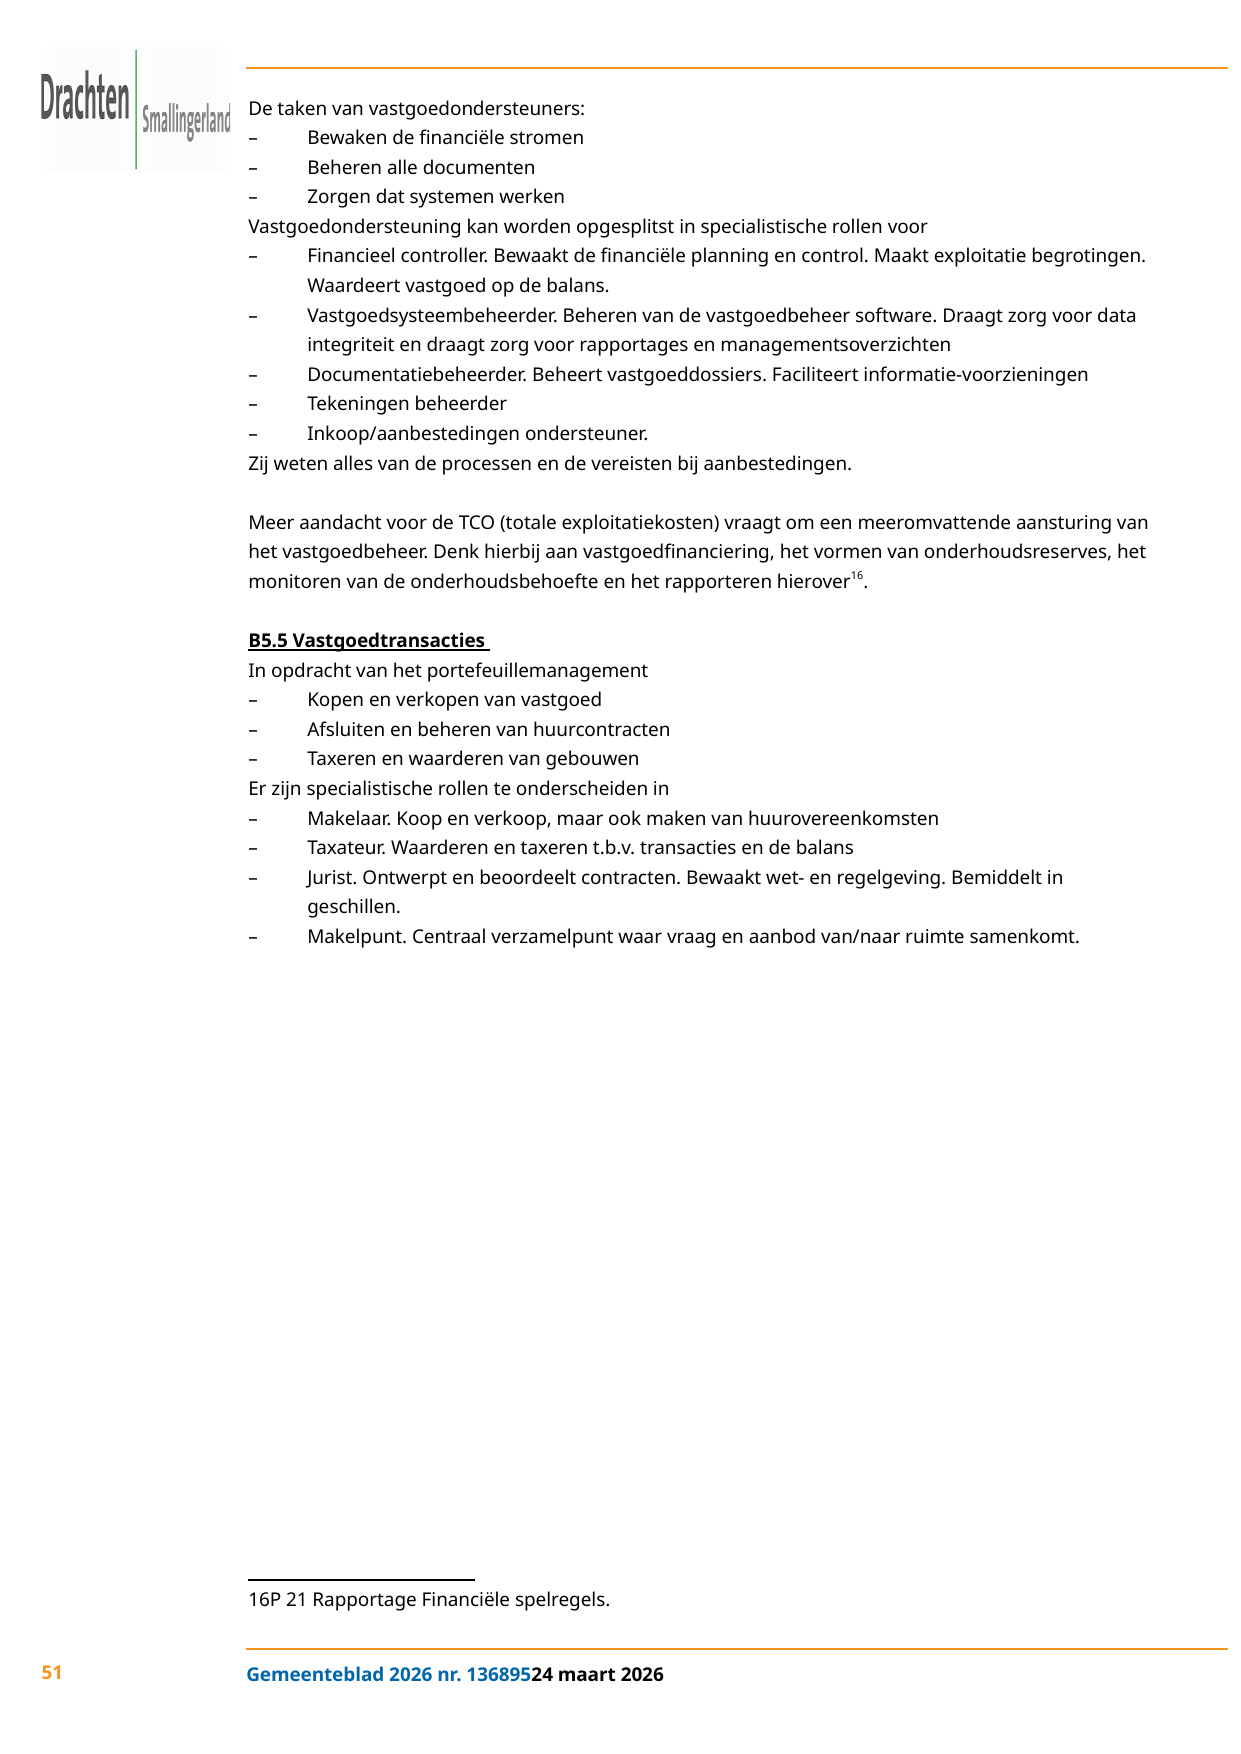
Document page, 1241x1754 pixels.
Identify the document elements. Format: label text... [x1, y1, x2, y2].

list Zorgen dat systemen werken [248, 183, 1152, 209]
list Makelpunt. Centraal verzamelpunt waar vraag en aanbod van/naar ruimte samenkomt. [248, 923, 1152, 949]
list Jurist. Ontwerpt en beoordeelt contracten. Bewaakt wet- en regelgeving. Bemiddelt in geschillen. [248, 864, 1152, 919]
list Inkoop/aanbestedingen ondersteuner. [248, 420, 1152, 446]
picture [41, 47, 231, 172]
text P 21 Rapportage Financiële spelregels. [248, 1586, 1152, 1612]
list Taxeren en waarderen van gebouwen [248, 746, 1152, 771]
list Taxateur. Waarderen en taxeren t.b.v. transacties en de balans [248, 834, 1152, 860]
text Meer aandacht voor de TCO (totale exploitatiekosten) vraagt om een meeromvattende aansturing van het vastgoedbeheer. Denk hierbij aan vastgoedfinanciering, het vormen van onderhoudsreserves, het monitoren van de onderhoudsbehoefte en het rapporteren hierover. [248, 509, 1152, 594]
text Zij weten alles van de processen en de vereisten bij aanbestedingen. [248, 450, 1152, 476]
text Er zijn specialistische rollen te onderscheiden in [248, 775, 1152, 801]
list Makelaar. Koop en verkoop, maar ook maken van huurovereenkomsten [248, 805, 1152, 831]
list Vastgoedsysteembeheerder. Beheren van de vastgoedbeheer software. Draagt zorg voor data integriteit en draagt zorg voor rapportages en managementsoverzichten [248, 302, 1152, 357]
text Vastgoedondersteuning kan worden opgesplitst in specialistische rollen voor [248, 213, 1152, 239]
list Afsluiten en beheren van huurcontracten [248, 716, 1152, 742]
list Beheren alle documenten [248, 154, 1152, 180]
list Financieel controller. Bewaakt de financiële planning en control. Maakt exploitatie begrotingen. Waardeert vastgoed op de balans. [248, 243, 1152, 298]
text B5.5 Vastgoedtransacties [248, 627, 1152, 653]
list Bewaken de financiële stromen [248, 124, 1152, 150]
text De taken van vastgoedondersteuners: [248, 95, 1152, 121]
list Kopen en verkopen van vastgoed [248, 686, 1152, 712]
list Tekeningen beheerder [248, 391, 1152, 416]
list Documentatiebeheerder. Beheert vastgoeddossiers. Faciliteert informatie-voorzieningen [248, 361, 1152, 387]
text In opdracht van het portefeuillemanagement [248, 657, 1152, 683]
